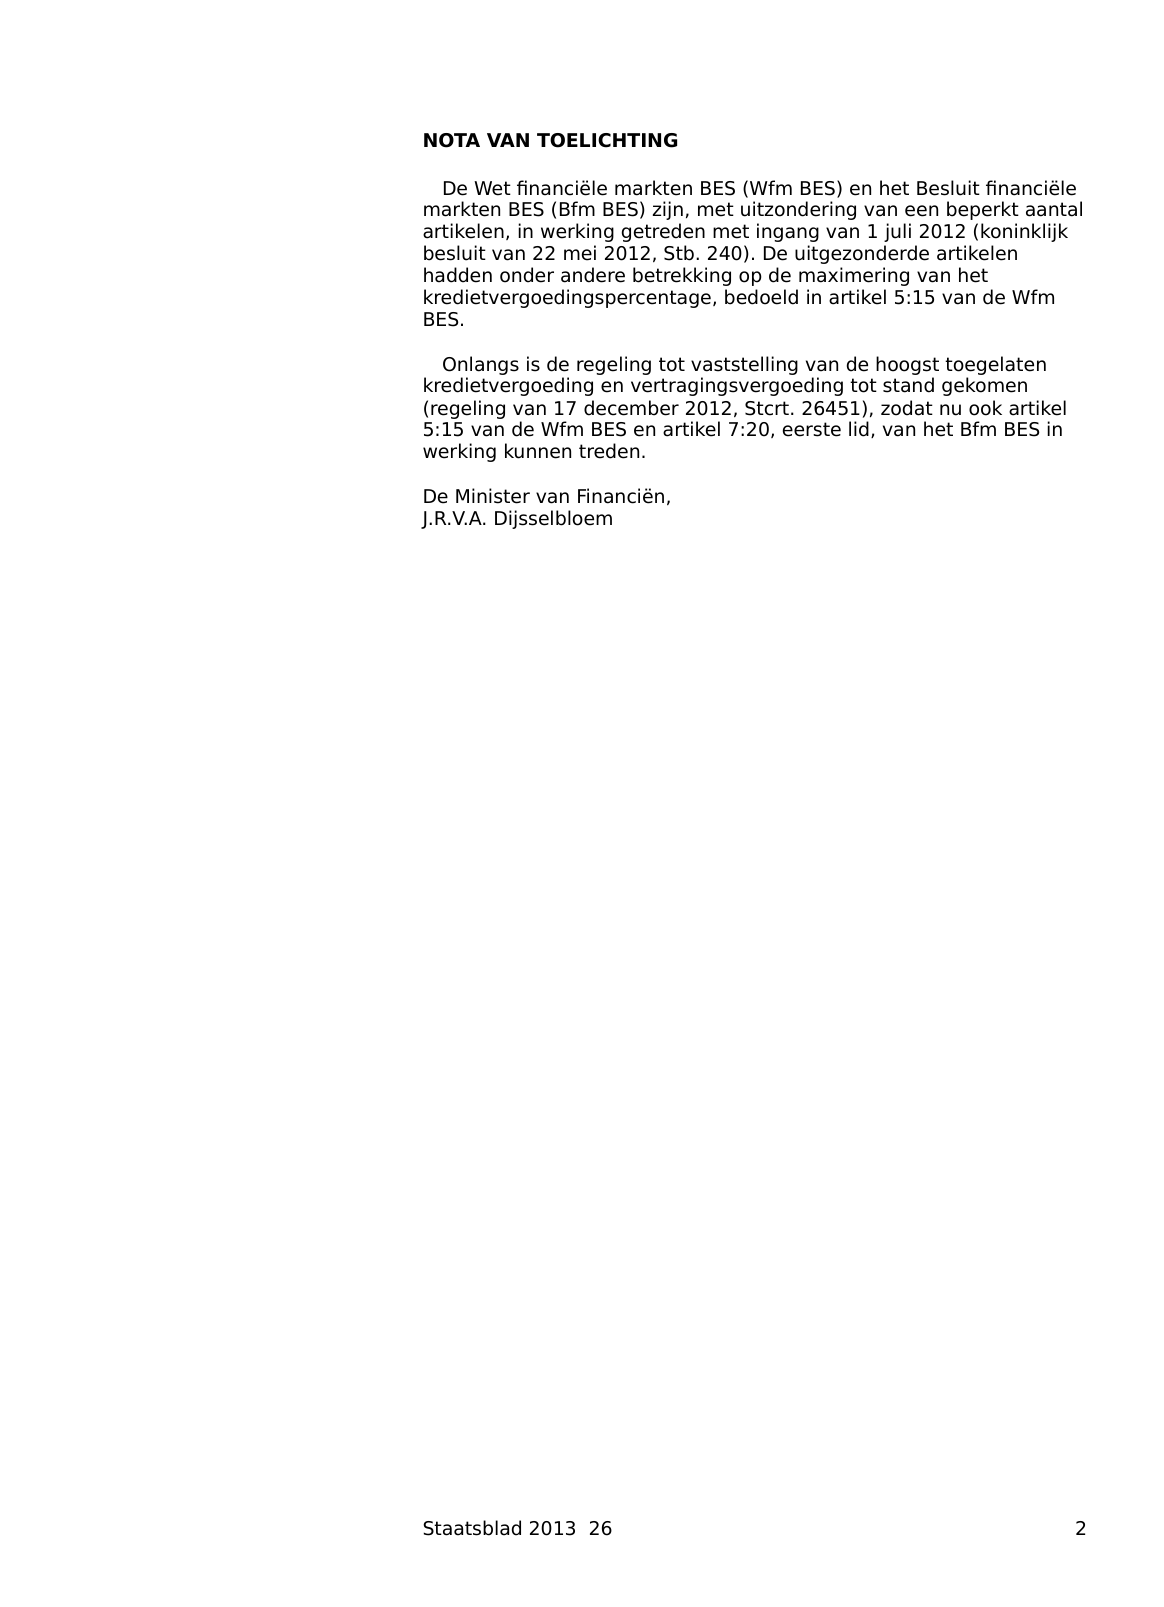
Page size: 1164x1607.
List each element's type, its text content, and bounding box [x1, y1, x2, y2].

text De Wet financiële markten BES (Wfm BES) en het Besluit financiële markten BES (Bfm BES) zijn, met uitzondering van een beperkt aantal artikelen, in werking getreden met ingang van 1 juli 2012 (koninklijk besluit van 22 mei 2012, Stb. 240). De uitgezonderde artikelen hadden onder andere betrekking op de maximering van het kredietvergoedingspercentage, bedoeld in artikel 5:15 van de Wfm BES. [422, 177, 1087, 331]
text Onlangs is de regeling tot vaststelling van de hoogst toegelaten kredietvergoeding en vertragingsvergoeding tot stand gekomen (regeling van 17 december 2012, Stcrt. 26451), zodat nu ook artikel 5:15 van de Wfm BES en artikel 7:20, eerste lid, van het Bfm BES in werking kunnen treden. [422, 353, 1087, 463]
subtitle NOTA VAN TOELICHTING [422, 130, 1087, 152]
text De Minister van Financiën, J.R.V.A. Dijsselbloem [422, 486, 1087, 529]
